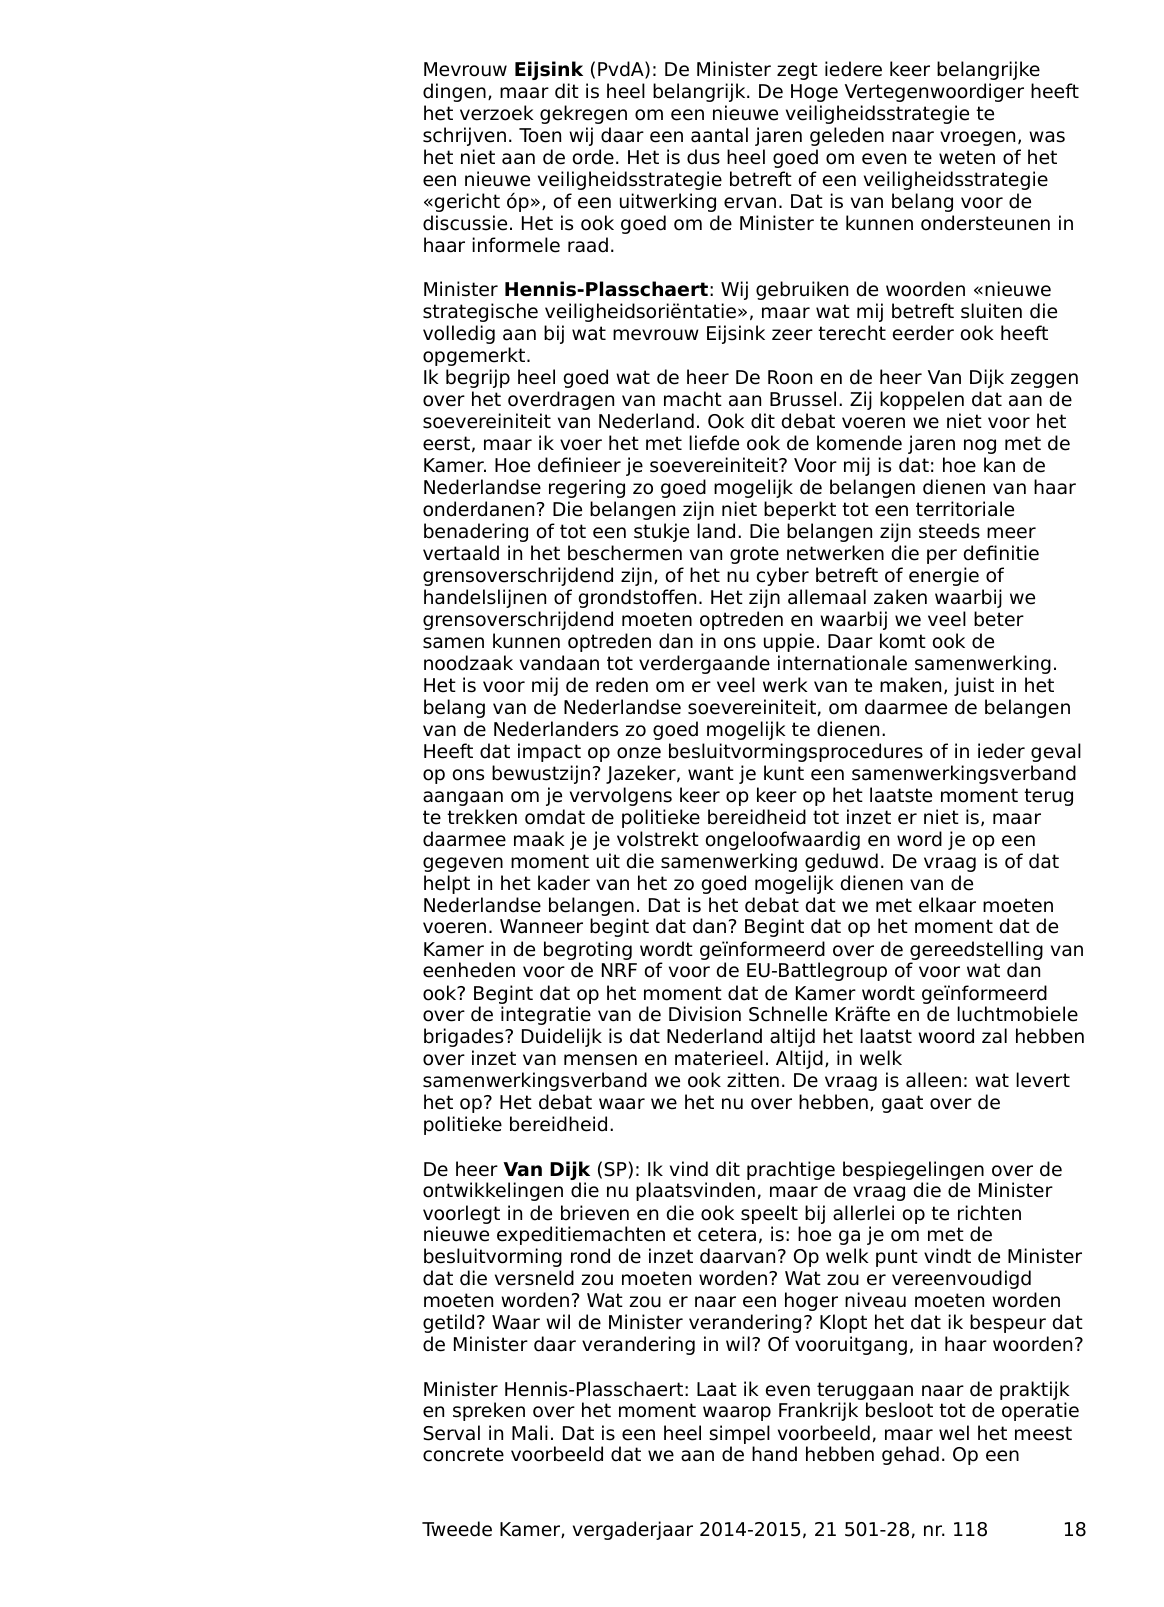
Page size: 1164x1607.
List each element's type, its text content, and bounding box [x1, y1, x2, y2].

text Heeft dat impact op onze besluitvormingsprocedures of in ieder geval op ons bewustzijn? Jazeker, want je kunt een samenwerkingsverband aangaan om je vervolgens keer op keer op het laatste moment terug te trekken omdat de politieke bereidheid tot inzet er niet is, maar daarmee maak je je volstrekt ongeloofwaardig en word je op een gegeven moment uit die samenwerking geduwd. De vraag is of dat helpt in het kader van het zo goed mogelijk dienen van de Nederlandse belangen. Dat is het debat dat we met elkaar moeten voeren. Wanneer begint dat dan? Begint dat op het moment dat de Kamer in de begroting wordt geïnformeerd over de gereedstelling van eenheden voor de NRF of voor de EU-Battlegroup of voor wat dan ook? Begint dat op het moment dat de Kamer wordt geïnformeerd over de integratie van de Division Schnelle Kräfte en de luchtmobiele brigades? Duidelijk is dat Nederland altijd het laatst woord zal hebben over inzet van mensen en materieel. Altijd, in welk samenwerkingsverband we ook zitten. De vraag is alleen: wat levert het op? Het debat waar we het nu over hebben, gaat over de politieke bereidheid. [422, 741, 1087, 1136]
text Minister Hennis-Plasschaert: Wij gebruiken de woorden «nieuwe strategische veiligheidsoriëntatie», maar wat mij betreft sluiten die volledig aan bij wat mevrouw Eijsink zeer terecht eerder ook heeft opgemerkt. [422, 279, 1087, 367]
text Ik begrijp heel goed wat de heer De Roon en de heer Van Dijk zeggen over het overdragen van macht aan Brussel. Zij koppelen dat aan de soevereiniteit van Nederland. Ook dit debat voeren we niet voor het eerst, maar ik voer het met liefde ook de komende jaren nog met de Kamer. Hoe definieer je soevereiniteit? Voor mij is dat: hoe kan de Nederlandse regering zo goed mogelijk de belangen dienen van haar onderdanen? Die belangen zijn niet beperkt tot een territoriale benadering of tot een stukje land. Die belangen zijn steeds meer vertaald in het beschermen van grote netwerken die per definitie grensoverschrijdend zijn, of het nu cyber betreft of energie of handelslijnen of grondstoffen. Het zijn allemaal zaken waarbij we grensoverschrijdend moeten optreden en waarbij we veel beter samen kunnen optreden dan in ons uppie. Daar komt ook de noodzaak vandaan tot verdergaande internationale samenwerking. Het is voor mij de reden om er veel werk van te maken, juist in het belang van de Nederlandse soevereiniteit, om daarmee de belangen van de Nederlanders zo goed mogelijk te dienen. [422, 367, 1087, 741]
text Mevrouw Eijsink (PvdA): De Minister zegt iedere keer belangrijke dingen, maar dit is heel belangrijk. De Hoge Vertegenwoordiger heeft het verzoek gekregen om een nieuwe veiligheidsstrategie te schrijven. Toen wij daar een aantal jaren geleden naar vroegen, was het niet aan de orde. Het is dus heel goed om even te weten of het een nieuwe veiligheidsstrategie betreft of een veiligheidsstrategie «gericht óp», of een uitwerking ervan. Dat is van belang voor de discussie. Het is ook goed om de Minister te kunnen ondersteunen in haar informele raad. [422, 59, 1087, 257]
text De heer Van Dijk (SP): Ik vind dit prachtige bespiegelingen over de ontwikkelingen die nu plaatsvinden, maar de vraag die de Minister voorlegt in de brieven en die ook speelt bij allerlei op te richten nieuwe expeditiemachten et cetera, is: hoe ga je om met de besluitvorming rond de inzet daarvan? Op welk punt vindt de Minister dat die versneld zou moeten worden? Wat zou er vereenvoudigd moeten worden? Wat zou er naar een hoger niveau moeten worden getild? Waar wil de Minister verandering? Klopt het dat ik bespeur dat de Minister daar verandering in wil? Of vooruitgang, in haar woorden? [422, 1158, 1087, 1356]
text Minister Hennis-Plasschaert: Laat ik even teruggaan naar de praktijk en spreken over het moment waarop Frankrijk besloot tot de operatie Serval in Mali. Dat is een heel simpel voorbeeld, maar wel het meest concrete voorbeeld dat we aan de hand hebben gehad. Op een [422, 1378, 1087, 1466]
